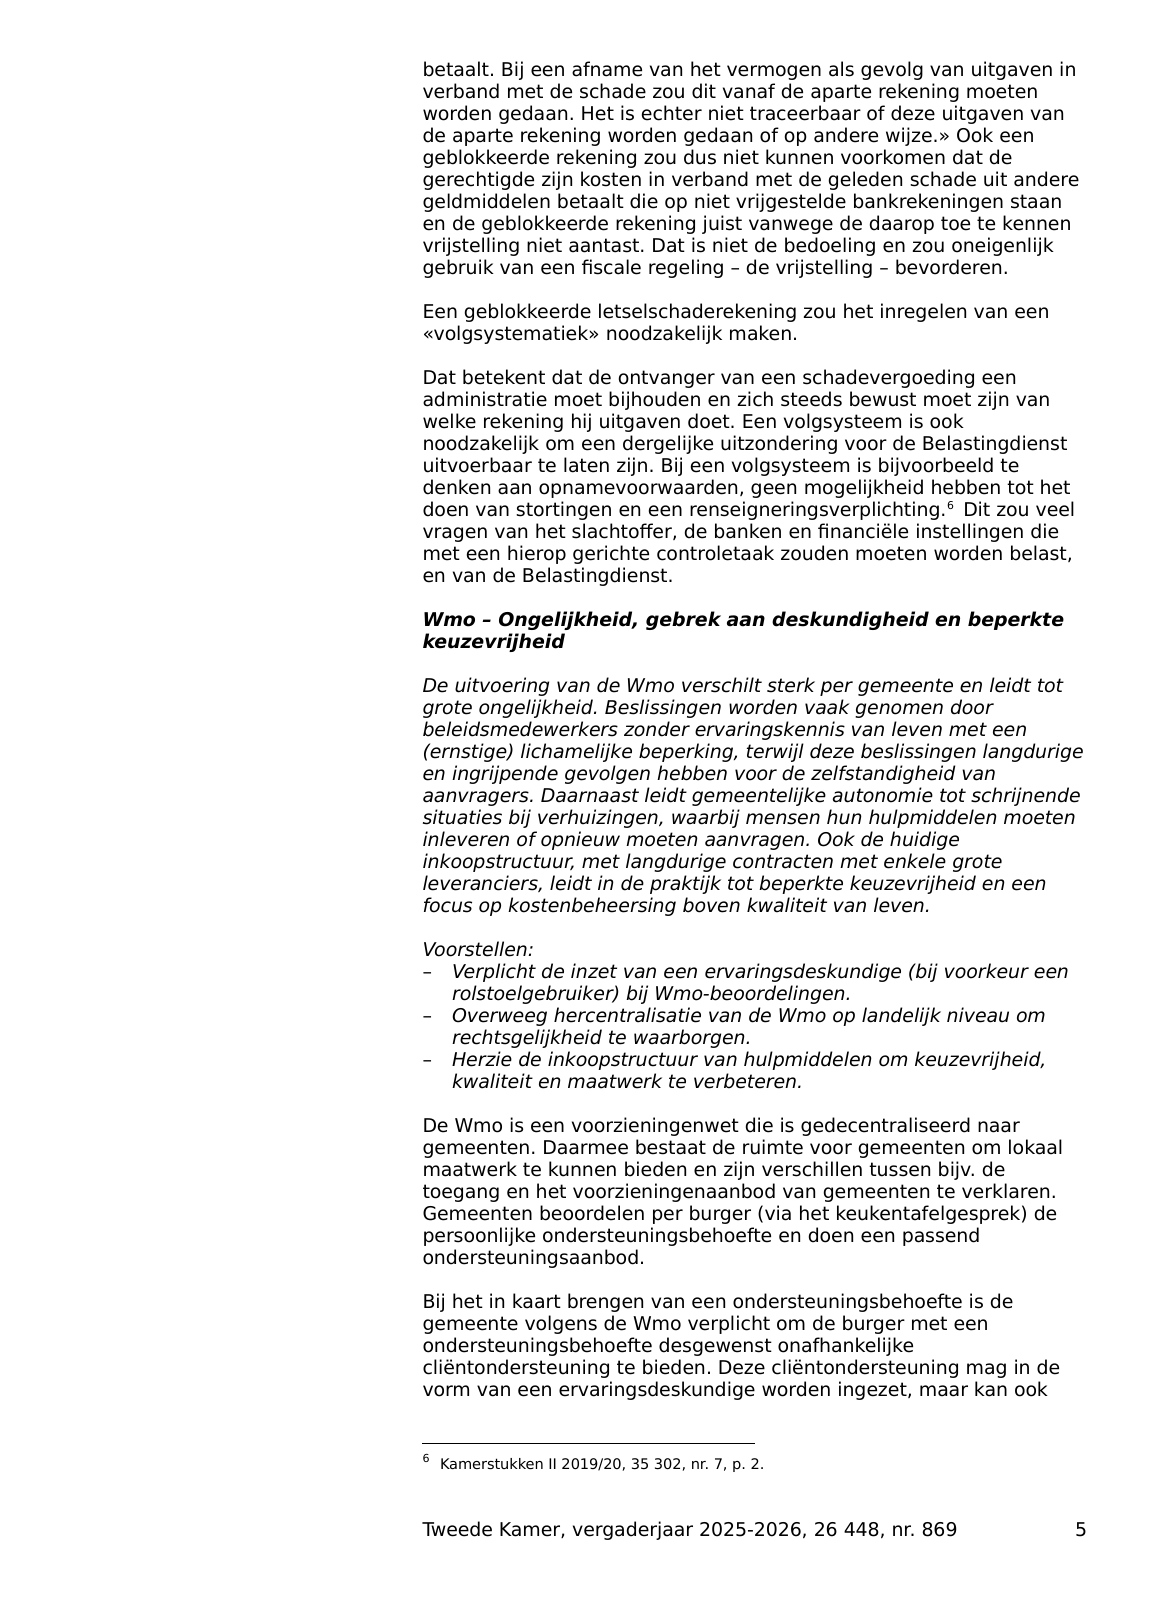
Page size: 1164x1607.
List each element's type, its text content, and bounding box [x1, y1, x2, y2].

text Een geblokkeerde letselschaderekening zou het inregelen van een «volgsystematiek» noodzakelijk maken. [422, 301, 1087, 345]
text Dat betekent dat de ontvanger van een schadevergoeding een administratie moet bijhouden en zich steeds bewust moet zijn van welke rekening hij uitgaven doet. Een volgsysteem is ook noodzakelijk om een dergelijke uitzondering voor de Belastingdienst uitvoerbaar te laten zijn. Bij een volgsysteem is bijvoorbeeld te denken aan opnamevoorwaarden, geen mogelijkheid hebben tot het doen van stortingen en een renseigneringsverplichting. Dit zou veel vragen van het slachtoffer, de banken en financiële instellingen die met een hierop gerichte controletaak zouden moeten worden belast, en van de Belastingdienst. [422, 367, 1087, 587]
text De uitvoering van de Wmo verschilt sterk per gemeente en leidt tot grote ongelijkheid. Beslissingen worden vaak genomen door beleidsmedewerkers zonder ervaringskennis van leven met een (ernstige) lichamelijke beperking, terwijl deze beslissingen langdurige en ingrijpende gevolgen hebben voor de zelfstandigheid van aanvragers. Daarnaast leidt gemeentelijke autonomie tot schrijnende situaties bij verhuizingen, waarbij mensen hun hulpmiddelen moeten inleveren of opnieuw moeten aanvragen. Ook de huidige inkoopstructuur, met langdurige contracten met enkele grote leveranciers, leidt in de praktijk tot beperkte keuzevrijheid en een focus op kostenbeheersing boven kwaliteit van leven. [422, 675, 1087, 917]
text Kamerstukken II 2019/20, 35 302, nr. 7, p. 2. [422, 1452, 1087, 1474]
text Bij het in kaart brengen van een ondersteuningsbehoefte is de gemeente volgens de Wmo verplicht om de burger met een ondersteuningsbehoefte desgewenst onafhankelijke cliëntondersteuning te bieden. Deze cliëntondersteuning mag in de vorm van een ervaringsdeskundige worden ingezet, maar kan ook [422, 1291, 1087, 1401]
text De Wmo is een voorzieningenwet die is gedecentraliseerd naar gemeenten. Daarmee bestaat de ruimte voor gemeenten om lokaal maatwerk te kunnen bieden en zijn verschillen tussen bijv. de toegang en het voorzieningenaanbod van gemeenten te verklaren. Gemeenten beoordelen per burger (via het keukentafelgesprek) de persoonlijke ondersteuningsbehoefte en doen een passend ondersteuningsaanbod. [422, 1115, 1087, 1269]
text – Verplicht de inzet van een ervaringsdeskundige (bij voorkeur een rolstoelgebruiker) bij Wmo-beoordelingen. [422, 961, 1087, 1005]
text Voorstellen: [422, 939, 1087, 961]
text – Herzie de inkoopstructuur van hulpmiddelen om keuzevrijheid, kwaliteit en maatwerk te verbeteren. [422, 1049, 1087, 1093]
text – Overweeg hercentralisatie van de Wmo op landelijk niveau om rechtsgelijkheid te waarborgen. [422, 1005, 1087, 1049]
subtitle Wmo – Ongelijkheid, gebrek aan deskundigheid en beperkte keuzevrijheid [422, 609, 1087, 653]
text betaalt. Bij een afname van het vermogen als gevolg van uitgaven in verband met de schade zou dit vanaf de aparte rekening moeten worden gedaan. Het is echter niet traceerbaar of deze uitgaven van de aparte rekening worden gedaan of op andere wijze.» Ook een geblokkeerde rekening zou dus niet kunnen voorkomen dat de gerechtigde zijn kosten in verband met de geleden schade uit andere geldmiddelen betaalt die op niet vrijgestelde bankrekeningen staan en de geblokkeerde rekening juist vanwege de daarop toe te kennen vrijstelling niet aantast. Dat is niet de bedoeling en zou oneigenlijk gebruik van een fiscale regeling – de vrijstelling – bevorderen. [422, 59, 1087, 279]
